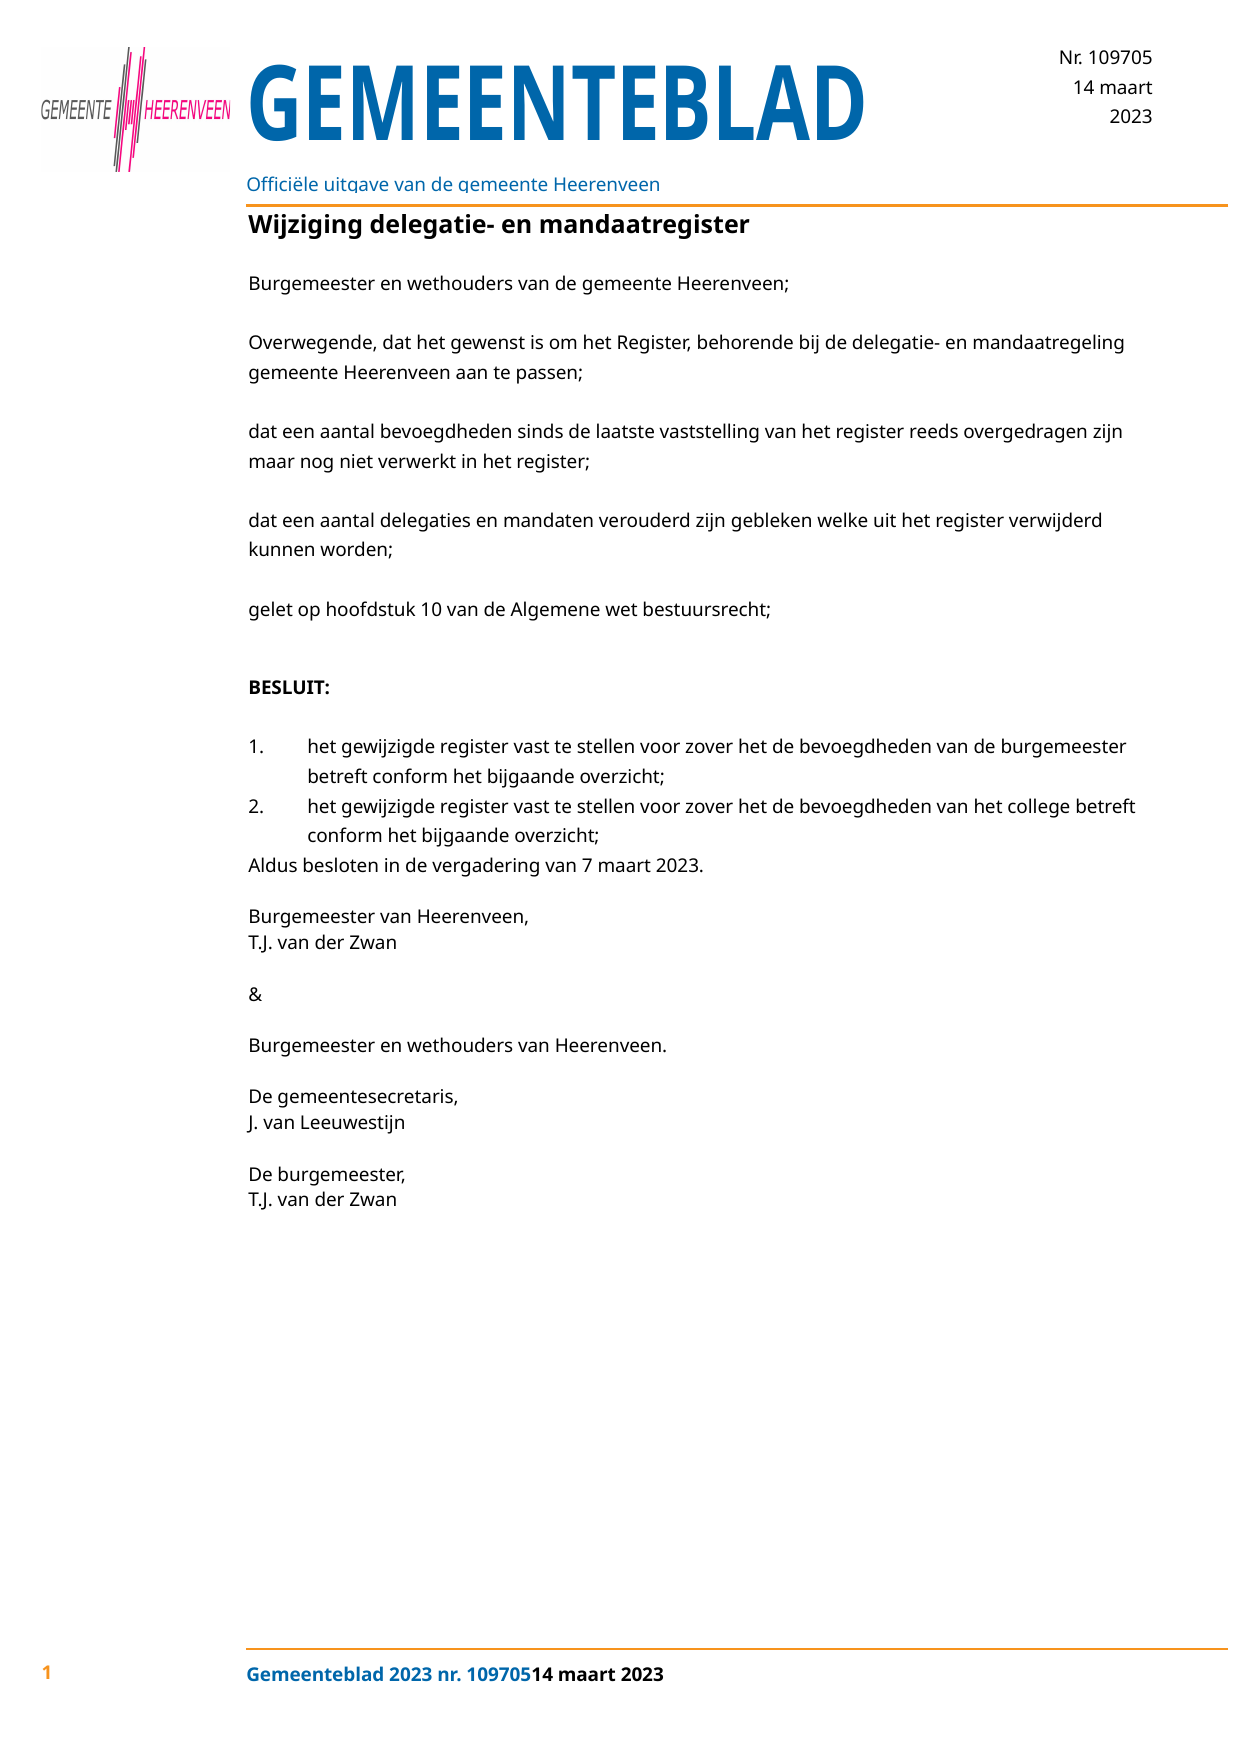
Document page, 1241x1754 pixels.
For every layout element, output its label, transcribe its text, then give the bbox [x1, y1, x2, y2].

text T.J. van der Zwan [248, 1187, 1152, 1212]
text Burgemeester en wethouders van Heerenveen. [248, 1032, 1152, 1058]
text Overwegende, dat het gewenst is om het Register, behorende bij de delegatie- en mandaatregeling gemeente Heerenveen aan te passen; [248, 329, 1152, 385]
list het gewijzigde register vast te stellen voor zover het de bevoegdheden van de burgemeester betreft conform het bijgaande overzicht; [248, 734, 1152, 789]
text J. van Leeuwestijn [248, 1109, 1152, 1135]
text dat een aantal delegaties en mandaten verouderd zijn gebleken welke uit het register verwijderd kunnen worden; [248, 507, 1152, 562]
text Burgemeester en wethouders van de gemeente Heerenveen; [248, 270, 1152, 296]
text Wijziging delegatie- en mandaatregister [248, 207, 1152, 241]
text BESLUIT: [248, 674, 1152, 700]
text gelet op hoofdstuk 10 van de Algemene wet bestuursrecht; [248, 596, 1152, 621]
text De burgemeester, [248, 1161, 1152, 1187]
picture [41, 47, 231, 172]
list het gewijzigde register vast te stellen voor zover het de bevoegdheden van het college betreft conform het bijgaande overzicht; [248, 793, 1152, 848]
text De gemeentesecretaris, [248, 1084, 1152, 1109]
text Burgemeester van Heerenveen, [248, 903, 1152, 929]
text T.J. van der Zwan [248, 929, 1152, 955]
text Aldus besloten in de vergadering van 7 maart 2023. [248, 852, 1152, 878]
text dat een aantal bevoegdheden sinds de laatste vaststelling van het register reeds overgedragen zijn maar nog niet verwerkt in het register; [248, 418, 1152, 473]
text & [248, 981, 1152, 1006]
